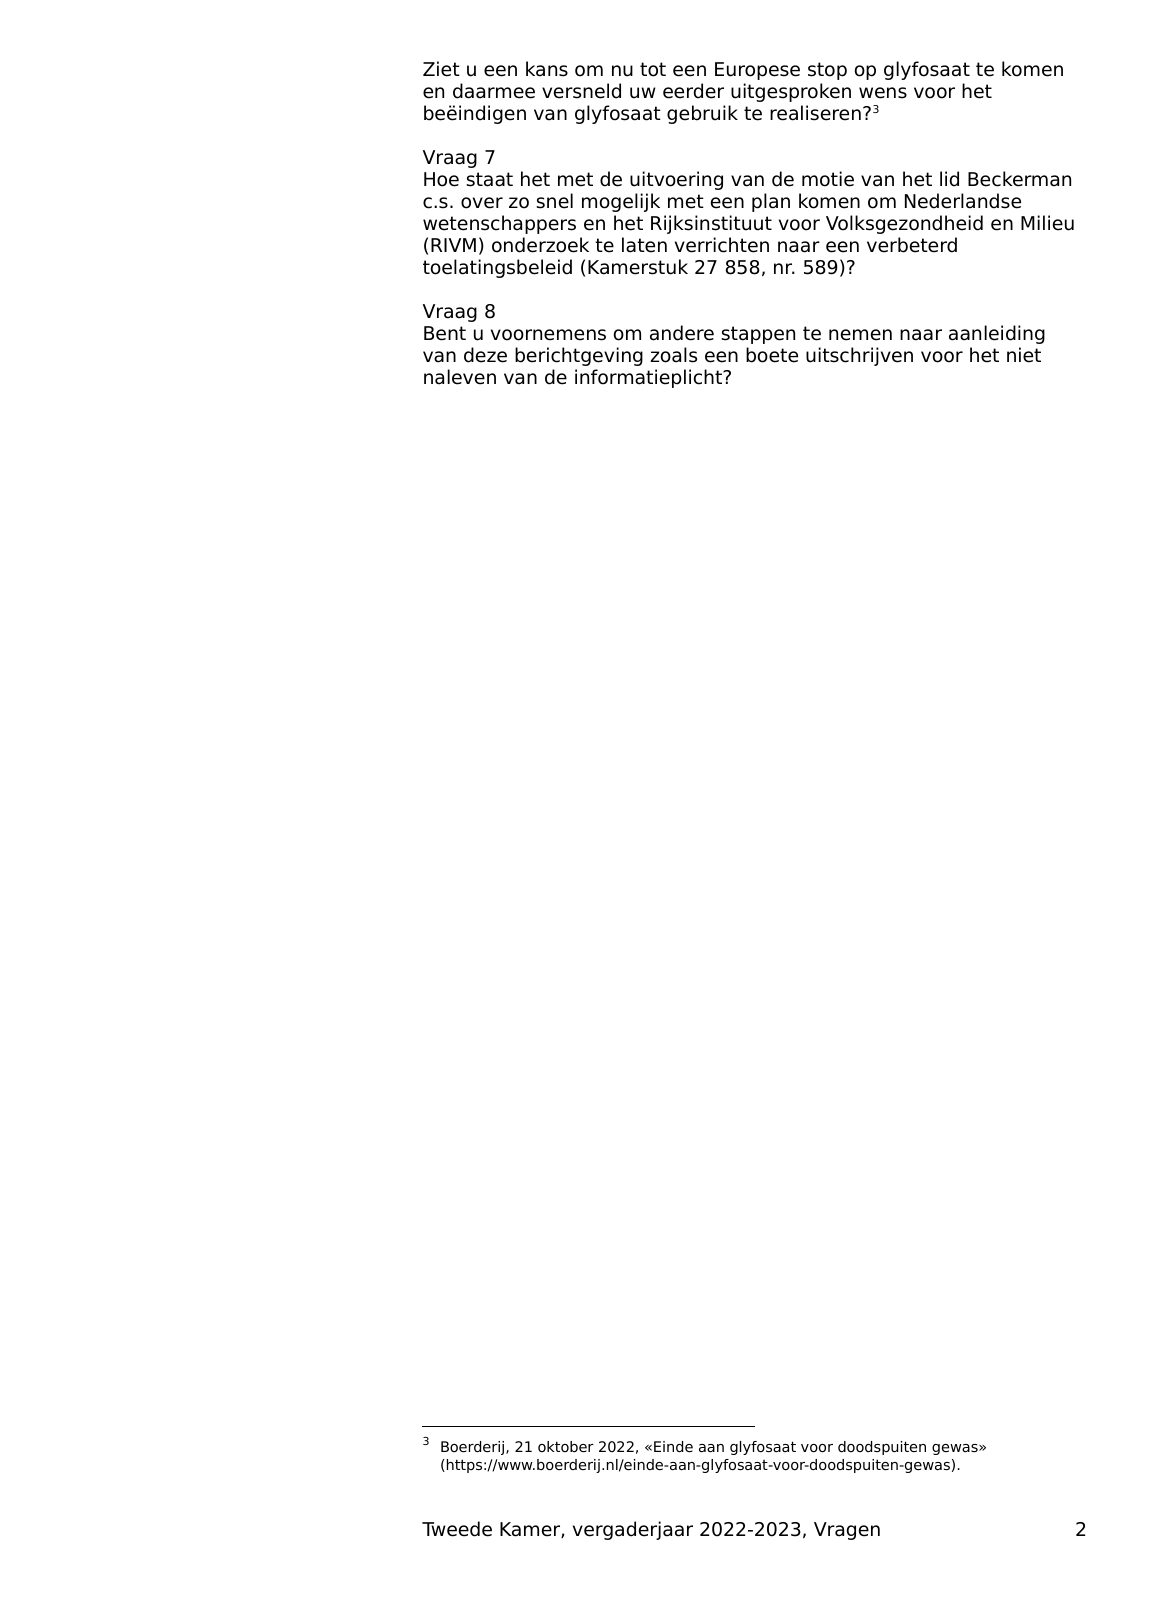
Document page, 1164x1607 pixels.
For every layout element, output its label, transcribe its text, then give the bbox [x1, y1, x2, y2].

text Ziet u een kans om nu tot een Europese stop op glyfosaat te komen en daarmee versneld uw eerder uitgesproken wens voor het beëindigen van glyfosaat gebruik te realiseren? [422, 59, 1087, 125]
text Boerderij, 21 oktober 2022, «Einde aan glyfosaat voor doodspuiten gewas» (https://www.boerderij.nl/einde-aan-glyfosaat-voor-doodspuiten-gewas). [422, 1435, 1087, 1474]
text Hoe staat het met de uitvoering van de motie van het lid Beckerman c.s. over zo snel mogelijk met een plan komen om Nederlandse wetenschappers en het Rijksinstituut voor Volksgezondheid en Milieu (RIVM) onderzoek te laten verrichten naar een verbeterd toelatingsbeleid (Kamerstuk 27 858, nr. 589)? [422, 169, 1087, 279]
text Vraag 8 [422, 301, 1087, 323]
text Vraag 7 [422, 147, 1087, 169]
text Bent u voornemens om andere stappen te nemen naar aanleiding van deze berichtgeving zoals een boete uitschrijven voor het niet naleven van de informatieplicht? [422, 323, 1087, 389]
